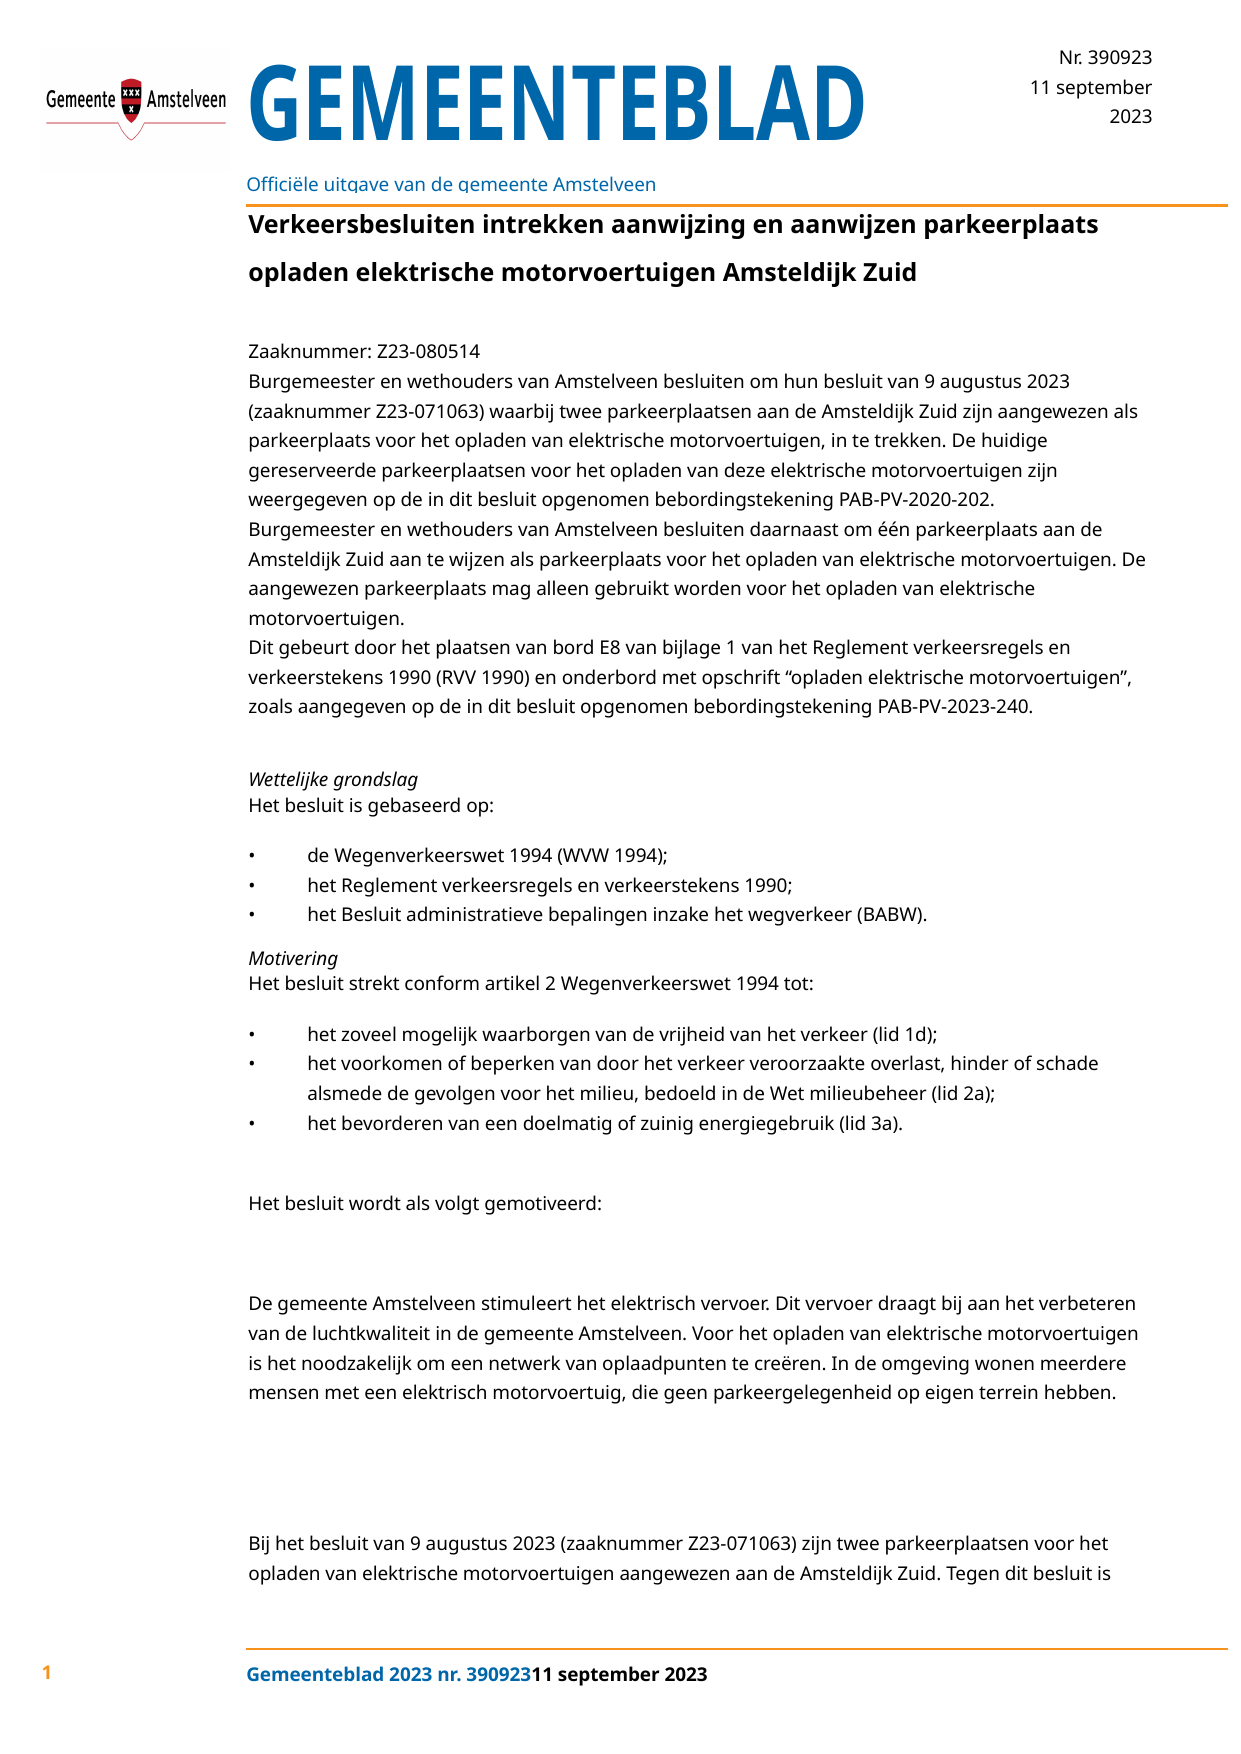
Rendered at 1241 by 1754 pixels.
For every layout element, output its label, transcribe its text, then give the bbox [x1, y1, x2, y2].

text Burgemeester en wethouders van Amstelveen besluiten daarnaast om één parkeerplaats aan de Amsteldijk Zuid aan te wijzen als parkeerplaats voor het opladen van elektrische motorvoertuigen. De aangewezen parkeerplaats mag alleen gebruikt worden voor het opladen van elektrische motorvoertuigen. [248, 516, 1152, 631]
text Verkeersbesluiten intrekken aanwijzing en aanwijzen parkeerplaats opladen elektrische motorvoertuigen Amsteldijk Zuid [248, 207, 1152, 288]
text Motivering [248, 945, 1152, 971]
text Zaaknummer: Z23-080514 [248, 339, 1152, 364]
text Dit gebeurt door het plaatsen van bord E8 van bijlage 1 van het Reglement verkeersregels en verkeerstekens 1990 (RVV 1990) en onderbord met opschrift “opladen elektrische motorvoertuigen”, zoals aangegeven op de in dit besluit opgenomen bebordingstekening PAB-PV-2023-240. [248, 634, 1152, 719]
text Wettelijke grondslag [248, 766, 1152, 792]
list het Reglement verkeersregels en verkeerstekens 1990; [248, 872, 1152, 898]
list het voorkomen of beperken van door het verkeer veroorzaakte overlast, hinder of schade alsmede de gevolgen voor het milieu, bedoeld in de Wet milieubeheer (lid 2a); [248, 1051, 1152, 1106]
list het bevorderen van een doelmatig of zuinig energiegebruik (lid 3a). [248, 1110, 1152, 1135]
text Burgemeester en wethouders van Amstelveen besluiten om hun besluit van 9 augustus 2023 (zaaknummer Z23-071063) waarbij twee parkeerplaatsen aan de Amsteldijk Zuid zijn aangewezen als parkeerplaats voor het opladen van elektrische motorvoertuigen, in te trekken. De huidige gereserveerde parkeerplaatsen voor het opladen van deze elektrische motorvoertuigen zijn weergegeven op de in dit besluit opgenomen bebordingstekening PAB-PV-2020-202. [248, 368, 1152, 512]
picture [41, 47, 231, 172]
text Het besluit strekt conform artikel 2 Wegenverkeerswet 1994 tot: [248, 971, 1152, 996]
text Het besluit wordt als volgt gemotiveerd: [248, 1190, 1152, 1215]
list het zoveel mogelijk waarborgen van de vrijheid van het verkeer (lid 1d); [248, 1021, 1152, 1047]
text Het besluit is gebaseerd op: [248, 792, 1152, 818]
list de Wegenverkeerswet 1994 (WVW 1994); [248, 842, 1152, 868]
text De gemeente Amstelveen stimuleert het elektrisch vervoer. Dit vervoer draagt bij aan het verbeteren van de luchtkwaliteit in de gemeente Amstelveen. Voor het opladen van elektrische motorvoertuigen is het noodzakelijk om een netwerk van oplaadpunten te creëren. In de omgeving wonen meerdere mensen met een elektrisch motorvoertuig, die geen parkeergelegenheid op eigen terrein hebben. [248, 1291, 1152, 1405]
list het Besluit administratieve bepalingen inzake het wegverkeer (BABW). [248, 902, 1152, 927]
text Bij het besluit van 9 augustus 2023 (zaaknummer Z23-071063) zijn twee parkeerplaatsen voor het opladen van elektrische motorvoertuigen aangewezen aan de Amsteldijk Zuid. Tegen dit besluit is [248, 1531, 1152, 1586]
